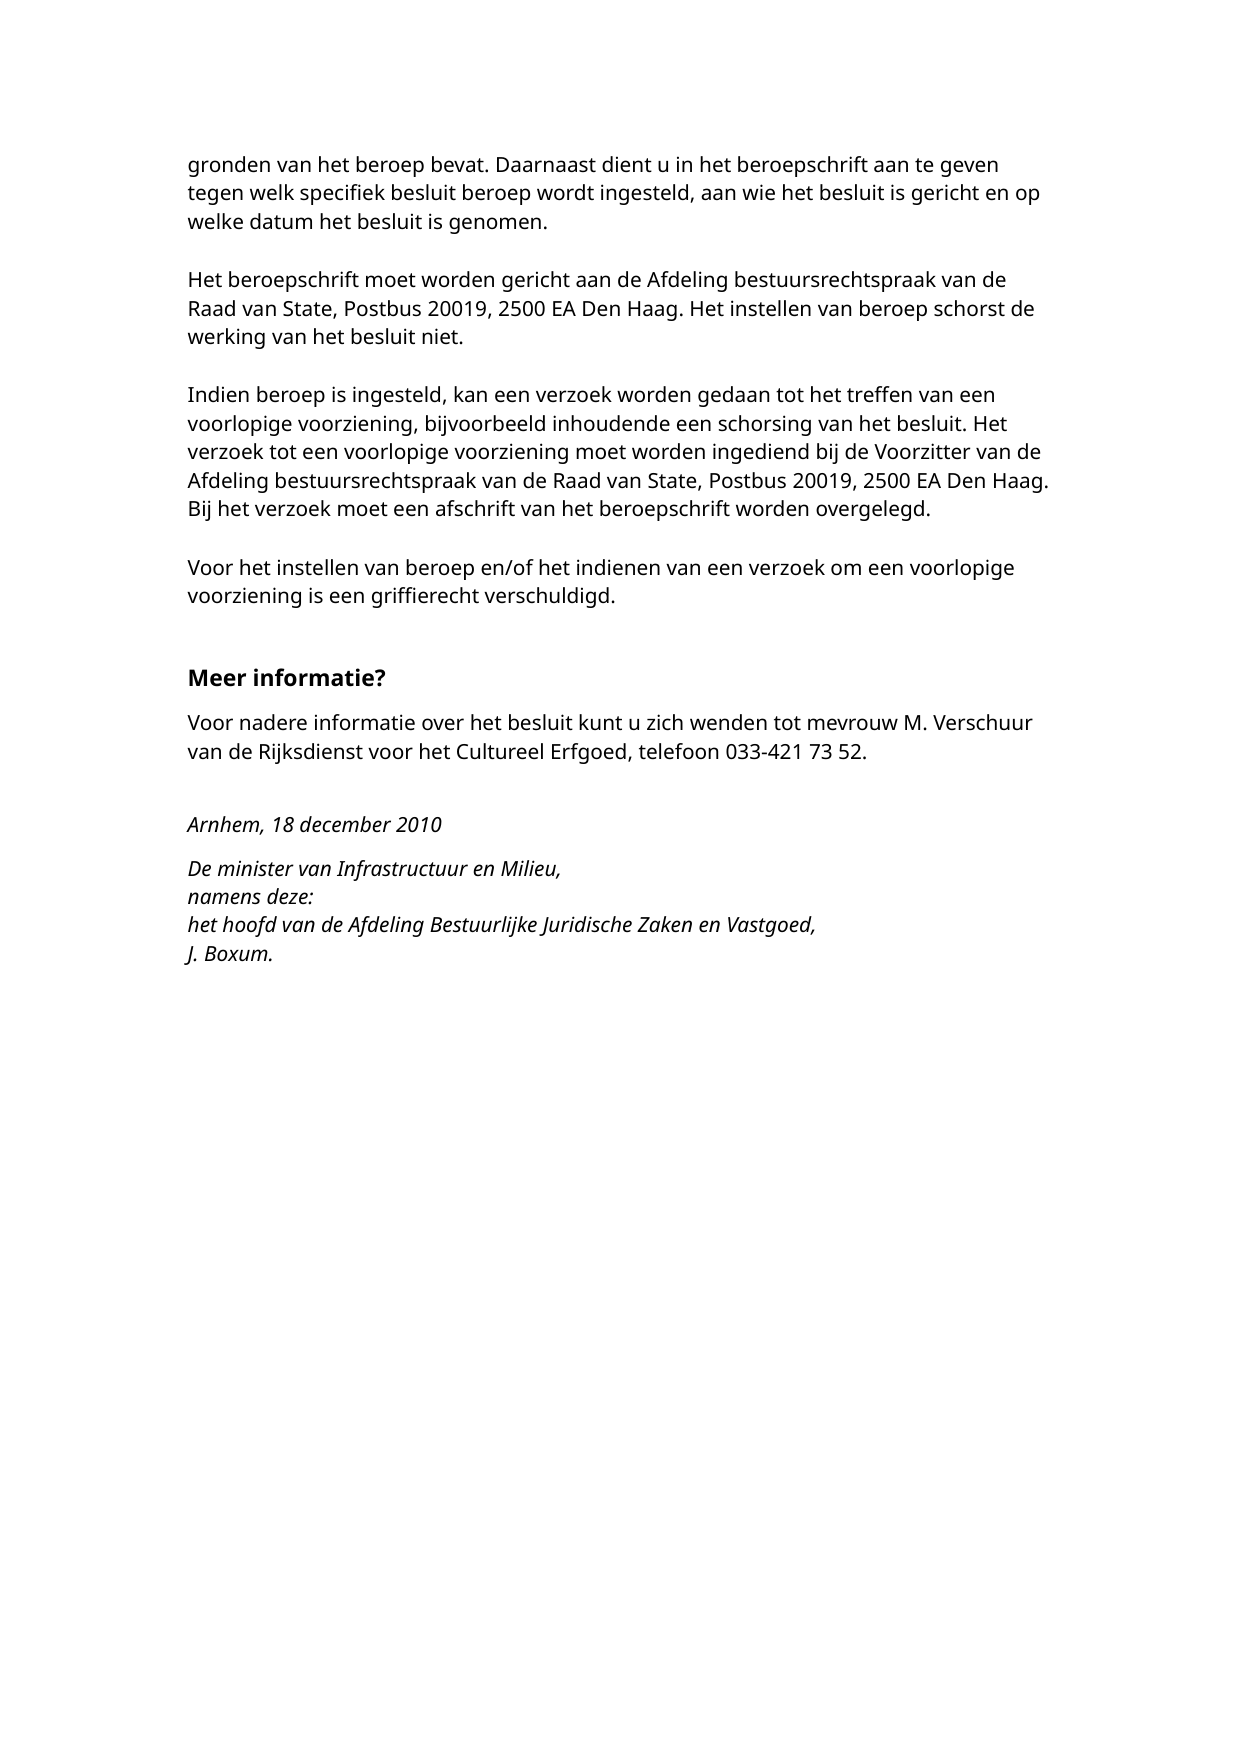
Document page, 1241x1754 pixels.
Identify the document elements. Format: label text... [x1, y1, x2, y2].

text Indien beroep is ingesteld, kan een verzoek worden gedaan tot het treffen van een voorlopige voorziening, bijvoorbeeld inhoudende een schorsing van het besluit. Het verzoek tot een voorlopige voorziening moet worden ingediend bij de Voorzitter van de Afdeling bestuursrechtspraak van de Raad van State, Postbus 20019, 2500 EA Den Haag. Bij het verzoek moet een afschrift van het beroepschrift worden overgelegd. [187, 381, 1053, 523]
text Arnhem, 18 december 2010 [187, 810, 1053, 839]
text namens deze: [187, 882, 1053, 911]
text Het beroepschrift moet worden gericht aan de Afdeling bestuursrechtspraak van de Raad van State, Postbus 20019, 2500 EA Den Haag. Het instellen van beroep schorst de werking van het besluit niet. [187, 265, 1053, 351]
text J. Boxum. [187, 939, 1053, 967]
text Voor nadere informatie over het besluit kunt u zich wenden tot mevrouw M. Verschuur van de Rijksdienst voor het Cultureel Erfgoed, telefoon 033-421 73 52. [187, 708, 1053, 765]
subtitle Meer informatie? [187, 662, 1053, 693]
text De minister van Infrastructuur en Milieu, [187, 854, 1053, 882]
text het hoofd van de Afdeling Bestuurlijke Juridische Zaken en Vastgoed, [187, 911, 1053, 939]
text gronden van het beroep bevat. Daarnaast dient u in het beroepschrift aan te geven tegen welk specifiek besluit beroep wordt ingesteld, aan wie het besluit is gericht en op welke datum het besluit is genomen. [187, 150, 1053, 235]
text Voor het instellen van beroep en/of het indienen van een verzoek om een voorlopige voorziening is een griffierecht verschuldigd. [187, 553, 1053, 610]
